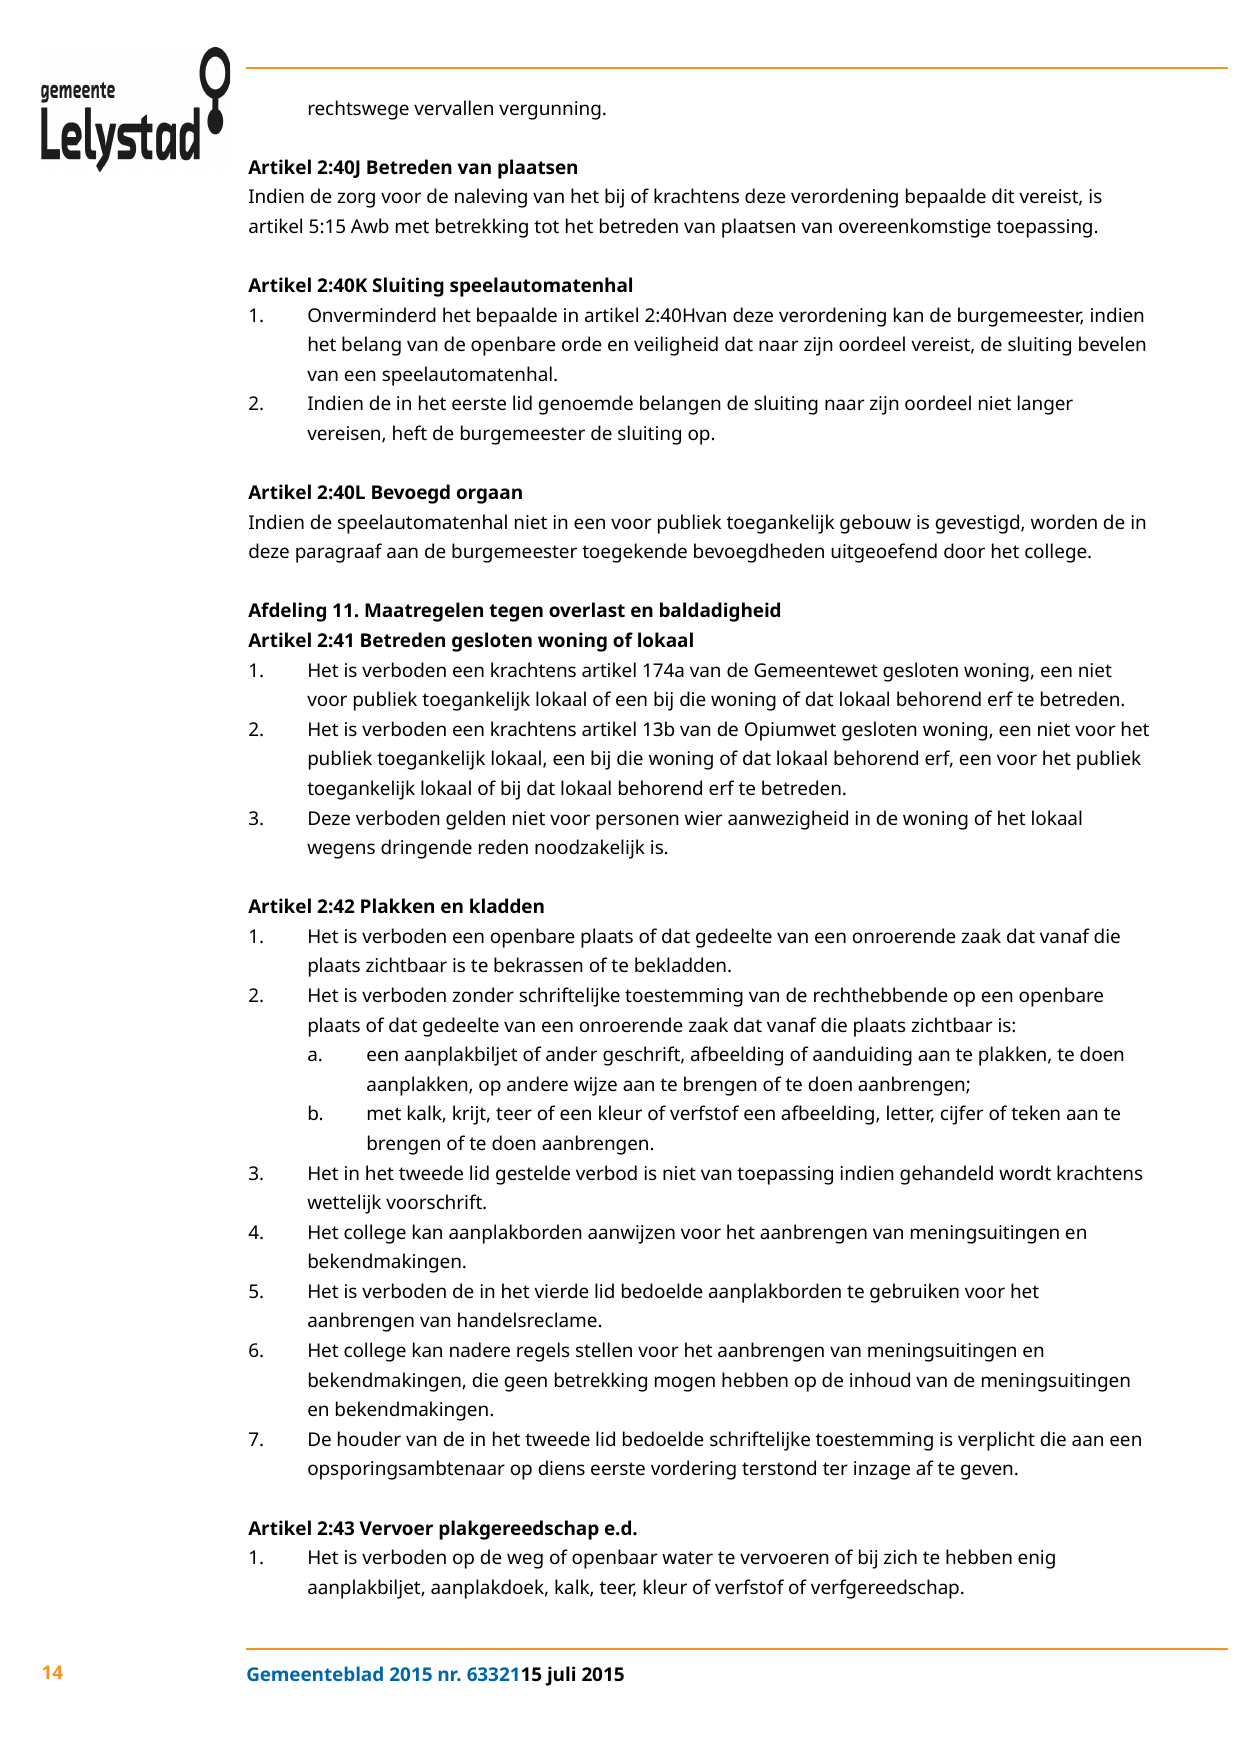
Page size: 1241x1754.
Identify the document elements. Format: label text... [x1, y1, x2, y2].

text Artikel 2:42 Plakken en kladden [248, 893, 1152, 919]
list Het in het tweede lid gestelde verbod is niet van toepassing indien gehandeld wordt krachtens wettelijk voorschrift. [248, 1160, 1152, 1215]
list Het is verboden op de weg of openbaar water te vervoeren of bij zich te hebben enig aanplakbiljet, aanplakdoek, kalk, teer, kleur of verfstof of verfgereedschap. [248, 1544, 1152, 1600]
list rechtswege vervallen vergunning. [248, 95, 1152, 121]
list Indien de in het eerste lid genoemde belangen de sluiting naar zijn oordeel niet langer vereisen, heft de burgemeester de sluiting op. [248, 391, 1152, 446]
list Het is verboden de in het vierde lid bedoelde aanplakborden te gebruiken voor het aanbrengen van handelsreclame. [248, 1278, 1152, 1333]
list Het is verboden een openbare plaats of dat gedeelte van een onroerende zaak dat vanaf die plaats zichtbaar is te bekrassen of te bekladden. [248, 923, 1152, 978]
picture [41, 47, 231, 172]
text Indien de zorg voor de naleving van het bij of krachtens deze verordening bepaalde dit vereist, is artikel 5:15 Awb met betrekking tot het betreden van plaatsen van overeenkomstige toepassing. [248, 183, 1152, 239]
text Artikel 2:41 Betreden gesloten woning of lokaal [248, 627, 1152, 653]
text Artikel 2:40J Betreden van plaatsen [248, 154, 1152, 180]
list Deze verboden gelden niet voor personen wier aanwezigheid in de woning of het lokaal wegens dringende reden noodzakelijk is. [248, 805, 1152, 860]
list Het is verboden zonder schriftelijke toestemming van de rechthebbende op een openbare plaats of dat gedeelte van een onroerende zaak dat vanaf die plaats zichtbaar is: [248, 982, 1152, 1038]
list Onverminderd het bepaalde in artikel 2:40Hvan deze verordening kan de burgemeester, indien het belang van de openbare orde en veiligheid dat naar zijn oordeel vereist, de sluiting bevelen van een speelautomatenhal. [248, 302, 1152, 387]
list De houder van de in het tweede lid bedoelde schriftelijke toestemming is verplicht die aan een opsporingsambtenaar op diens eerste vordering terstond ter inzage af te geven. [248, 1426, 1152, 1481]
text Afdeling 11. Maatregelen tegen overlast en baldadigheid [248, 598, 1152, 623]
list een aanplakbiljet of ander geschrift, afbeelding of aanduiding aan te plakken, te doen aanplakken, op andere wijze aan te brengen of te doen aanbrengen; [307, 1041, 1152, 1097]
text Artikel 2:40K Sluiting speelautomatenhal [248, 272, 1152, 298]
list Het is verboden een krachtens artikel 13b van de Opiumwet gesloten woning, een niet voor het publiek toegankelijk lokaal, een bij die woning of dat lokaal behorend erf, een voor het publiek toegankelijk lokaal of bij dat lokaal behorend erf te betreden. [248, 716, 1152, 801]
list met kalk, krijt, teer of een kleur of verfstof een afbeelding, letter, cijfer of teken aan te brengen of te doen aanbrengen. [307, 1101, 1152, 1156]
list Het college kan aanplakborden aanwijzen voor het aanbrengen van meningsuitingen en bekendmakingen. [248, 1219, 1152, 1274]
list Het college kan nadere regels stellen voor het aanbrengen van meningsuitingen en bekendmakingen, die geen betrekking mogen hebben op de inhoud van de meningsuitingen en bekendmakingen. [248, 1337, 1152, 1422]
text Artikel 2:40L Bevoegd orgaan [248, 479, 1152, 505]
list Het is verboden een krachtens artikel 174a van de Gemeentewet gesloten woning, een niet voor publiek toegankelijk lokaal of een bij die woning of dat lokaal behorend erf te betreden. [248, 657, 1152, 712]
text Indien de speelautomatenhal niet in een voor publiek toegankelijk gebouw is gevestigd, worden de in deze paragraaf aan de burgemeester toegekende bevoegdheden uitgeoefend door het college. [248, 509, 1152, 564]
text Artikel 2:43 Vervoer plakgereedschap e.d. [248, 1515, 1152, 1541]
